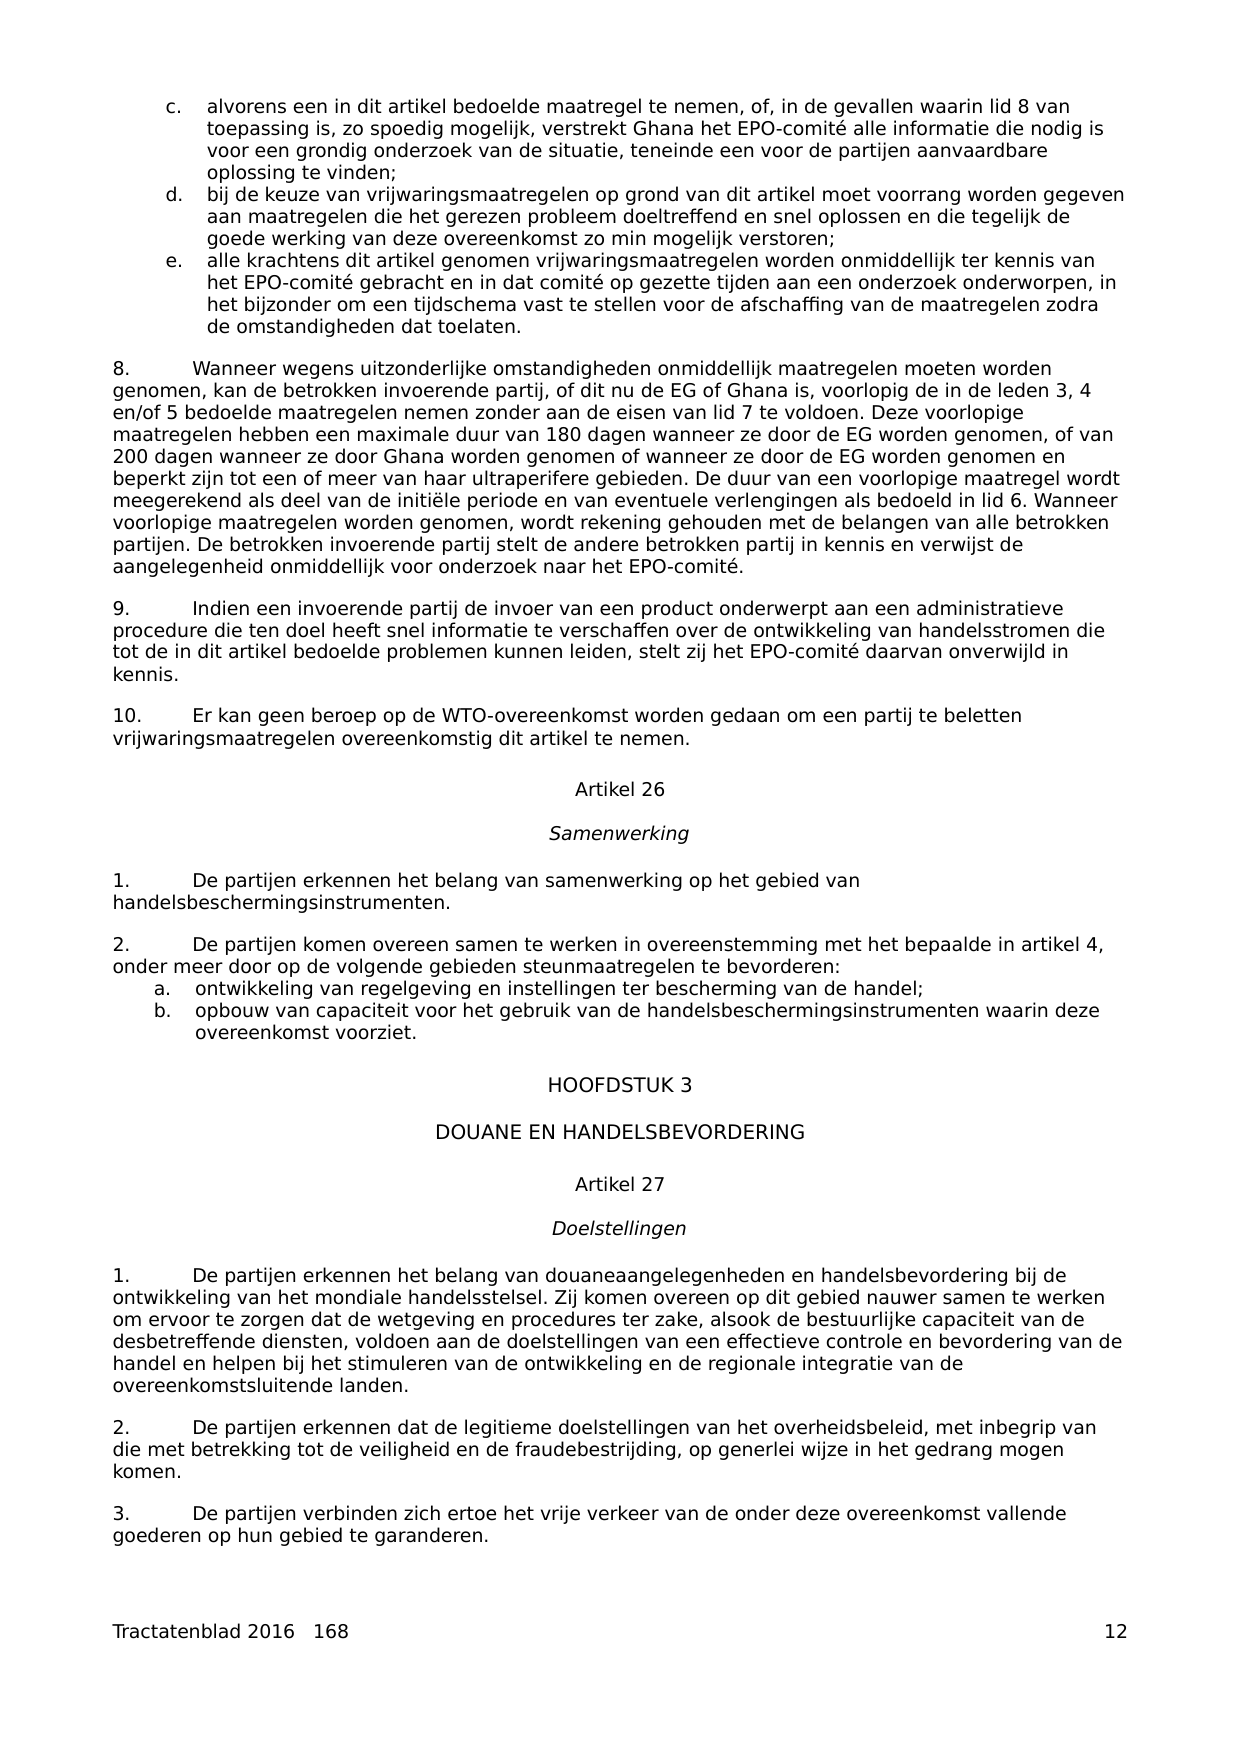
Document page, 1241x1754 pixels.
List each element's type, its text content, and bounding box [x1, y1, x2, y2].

text 1. De partijen erkennen het belang van douaneaangelegenheden en handelsbevordering bij de ontwikkeling van het mondiale handelsstelsel. Zij komen overeen op dit gebied nauwer samen te werken om ervoor te zorgen dat de wetgeving en procedures ter zake, alsook de bestuurlijke capaciteit van de desbetreffende diensten, voldoen aan de doelstellingen van een effectieve controle en bevordering van de handel en helpen bij het stimuleren van de ontwikkeling en de regionale integratie van de overeenkomstsluitende landen. [112, 1265, 1128, 1397]
text b. opbouw van capaciteit voor het gebruik van de handelsbeschermingsinstrumenten waarin deze overeenkomst voorziet. [153, 1000, 1128, 1044]
text 2. De partijen komen overeen samen te werken in overeenstemming met het bepaalde in artikel 4, onder meer door op de volgende gebieden steunmaatregelen te bevorderen: [112, 934, 1128, 978]
subtitle HOOFDSTUK 3 DOUANE EN HANDELSBEVORDERING [112, 1074, 1128, 1144]
text 9. Indien een invoerende partij de invoer van een product onderwerpt aan een administratieve procedure die ten doel heeft snel informatie te verschaffen over de ontwikkeling van handelsstromen die tot de in dit artikel bedoelde problemen kunnen leiden, stelt zij het EPO-comité daarvan onverwijld in kennis. [112, 597, 1128, 685]
text 10. Er kan geen beroep op de WTO-overeenkomst worden gedaan om een partij te beletten vrijwaringsmaatregelen overeenkomstig dit artikel te nemen. [112, 705, 1128, 749]
text c. alvorens een in dit artikel bedoelde maatregel te nemen, of, in de gevallen waarin lid 8 van toepassing is, zo spoedig mogelijk, verstrekt Ghana het EPO-comité alle informatie die nodig is voor een grondig onderzoek van de situatie, teneinde een voor de partijen aanvaardbare oplossing te vinden; [165, 96, 1128, 184]
text a. ontwikkeling van regelgeving en instellingen ter bescherming van de handel; [153, 978, 1128, 1000]
text 8. Wanneer wegens uitzonderlijke omstandigheden onmiddellijk maatregelen moeten worden genomen, kan de betrokken invoerende partij, of dit nu de EG of Ghana is, voorlopig de in de leden 3, 4 en/of 5 bedoelde maatregelen nemen zonder aan de eisen van lid 7 te voldoen. Deze voorlopige maatregelen hebben een maximale duur van 180 dagen wanneer ze door de EG worden genomen, of van 200 dagen wanneer ze door Ghana worden genomen of wanneer ze door de EG worden genomen en beperkt zijn tot een of meer van haar ultraperifere gebieden. De duur van een voorlopige maatregel wordt meegerekend als deel van de initiële periode en van eventuele verlengingen als bedoeld in lid 6. Wanneer voorlopige maatregelen worden genomen, wordt rekening gehouden met de belangen van alle betrokken partijen. De betrokken invoerende partij stelt de andere betrokken partij in kennis en verwijst de aangelegenheid onmiddellijk voor onderzoek naar het EPO-comité. [112, 358, 1128, 577]
subtitle Artikel 26 Samenwerking [112, 779, 1128, 845]
text 1. De partijen erkennen het belang van samenwerking op het gebied van handelsbeschermingsinstrumenten. [112, 870, 1128, 914]
text 2. De partijen erkennen dat de legitieme doelstellingen van het overheidsbeleid, met inbegrip van die met betrekking tot de veiligheid en de fraudebestrijding, op generlei wijze in het gedrang mogen komen. [112, 1417, 1128, 1483]
text e. alle krachtens dit artikel genomen vrijwaringsmaatregelen worden onmiddellijk ter kennis van het EPO-comité gebracht en in dat comité op gezette tijden aan een onderzoek onderworpen, in het bijzonder om een tijdschema vast te stellen voor de afschaffing van de maatregelen zodra de omstandigheden dat toelaten. [165, 250, 1128, 338]
subtitle Artikel 27 Doelstellingen [112, 1174, 1128, 1240]
text d. bij de keuze van vrijwaringsmaatregelen op grond van dit artikel moet voorrang worden gegeven aan maatregelen die het gerezen probleem doeltreffend en snel oplossen en die tegelijk de goede werking van deze overeenkomst zo min mogelijk verstoren; [165, 184, 1128, 250]
text 3. De partijen verbinden zich ertoe het vrije verkeer van de onder deze overeenkomst vallende goederen op hun gebied te garanderen. [112, 1503, 1128, 1547]
